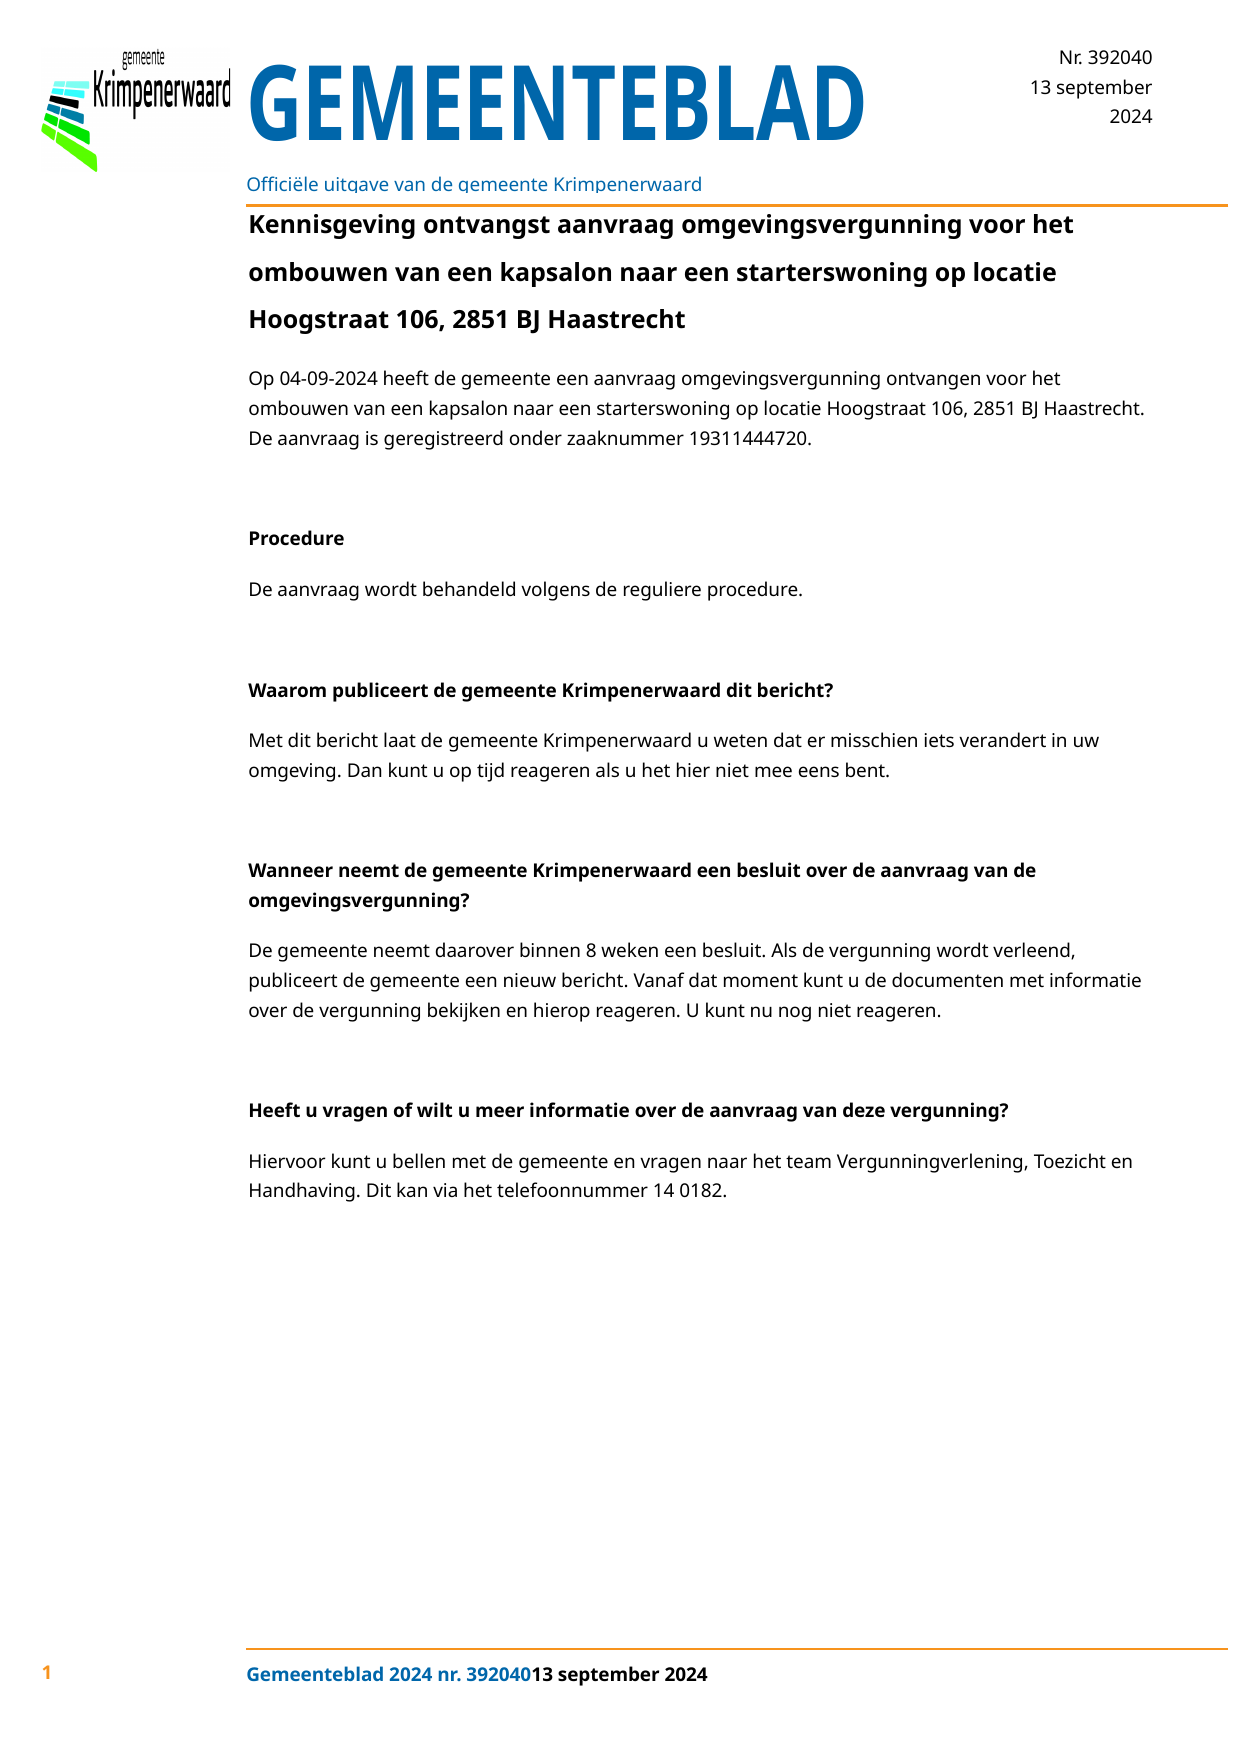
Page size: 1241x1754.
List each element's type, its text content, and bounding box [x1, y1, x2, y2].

text Met dit bericht laat de gemeente Krimpenerwaard u weten dat er misschien iets verandert in uw omgeving. Dan kunt u op tijd reageren als u het hier niet mee eens bent. [248, 727, 1152, 782]
text De gemeente neemt daarover binnen 8 weken een besluit. Als de vergunning wordt verleend, publiceert de gemeente een nieuw bericht. Vanaf dat moment kunt u de documenten met informatie over de vergunning bekijken en hierop reageren. U kunt nu nog niet reageren. [248, 938, 1152, 1022]
text Hiervoor kunt u bellen met de gemeente en vragen naar het team Vergunningverlening, Toezicht en Handhaving. Dit kan via het telefoonnummer 14 0182. [248, 1148, 1152, 1203]
text Procedure [248, 526, 1152, 551]
text Op 04-09-2024 heeft de gemeente een aanvraag omgevingsvergunning ontvangen voor het ombouwen van een kapsalon naar een starterswoning op locatie Hoogstraat 106, 2851 BJ Haastrecht. De aanvraag is geregistreerd onder zaaknummer 19311444720. [248, 366, 1152, 450]
text De aanvraag wordt behandeld volgens de reguliere procedure. [248, 576, 1152, 602]
text Kennisgeving ontvangst aanvraag omgevingsvergunning voor het ombouwen van een kapsalon naar een starterswoning op locatie Hoogstraat 106, 2851 BJ Haastrecht [248, 207, 1152, 336]
text Wanneer neemt de gemeente Krimpenerwaard een besluit over de aanvraag van de omgevingsvergunning? [248, 858, 1152, 913]
text Heeft u vragen of wilt u meer informatie over de aanvraag van deze vergunning? [248, 1098, 1152, 1123]
text Waarom publiceert de gemeente Krimpenerwaard dit bericht? [248, 677, 1152, 702]
picture [41, 47, 231, 172]
